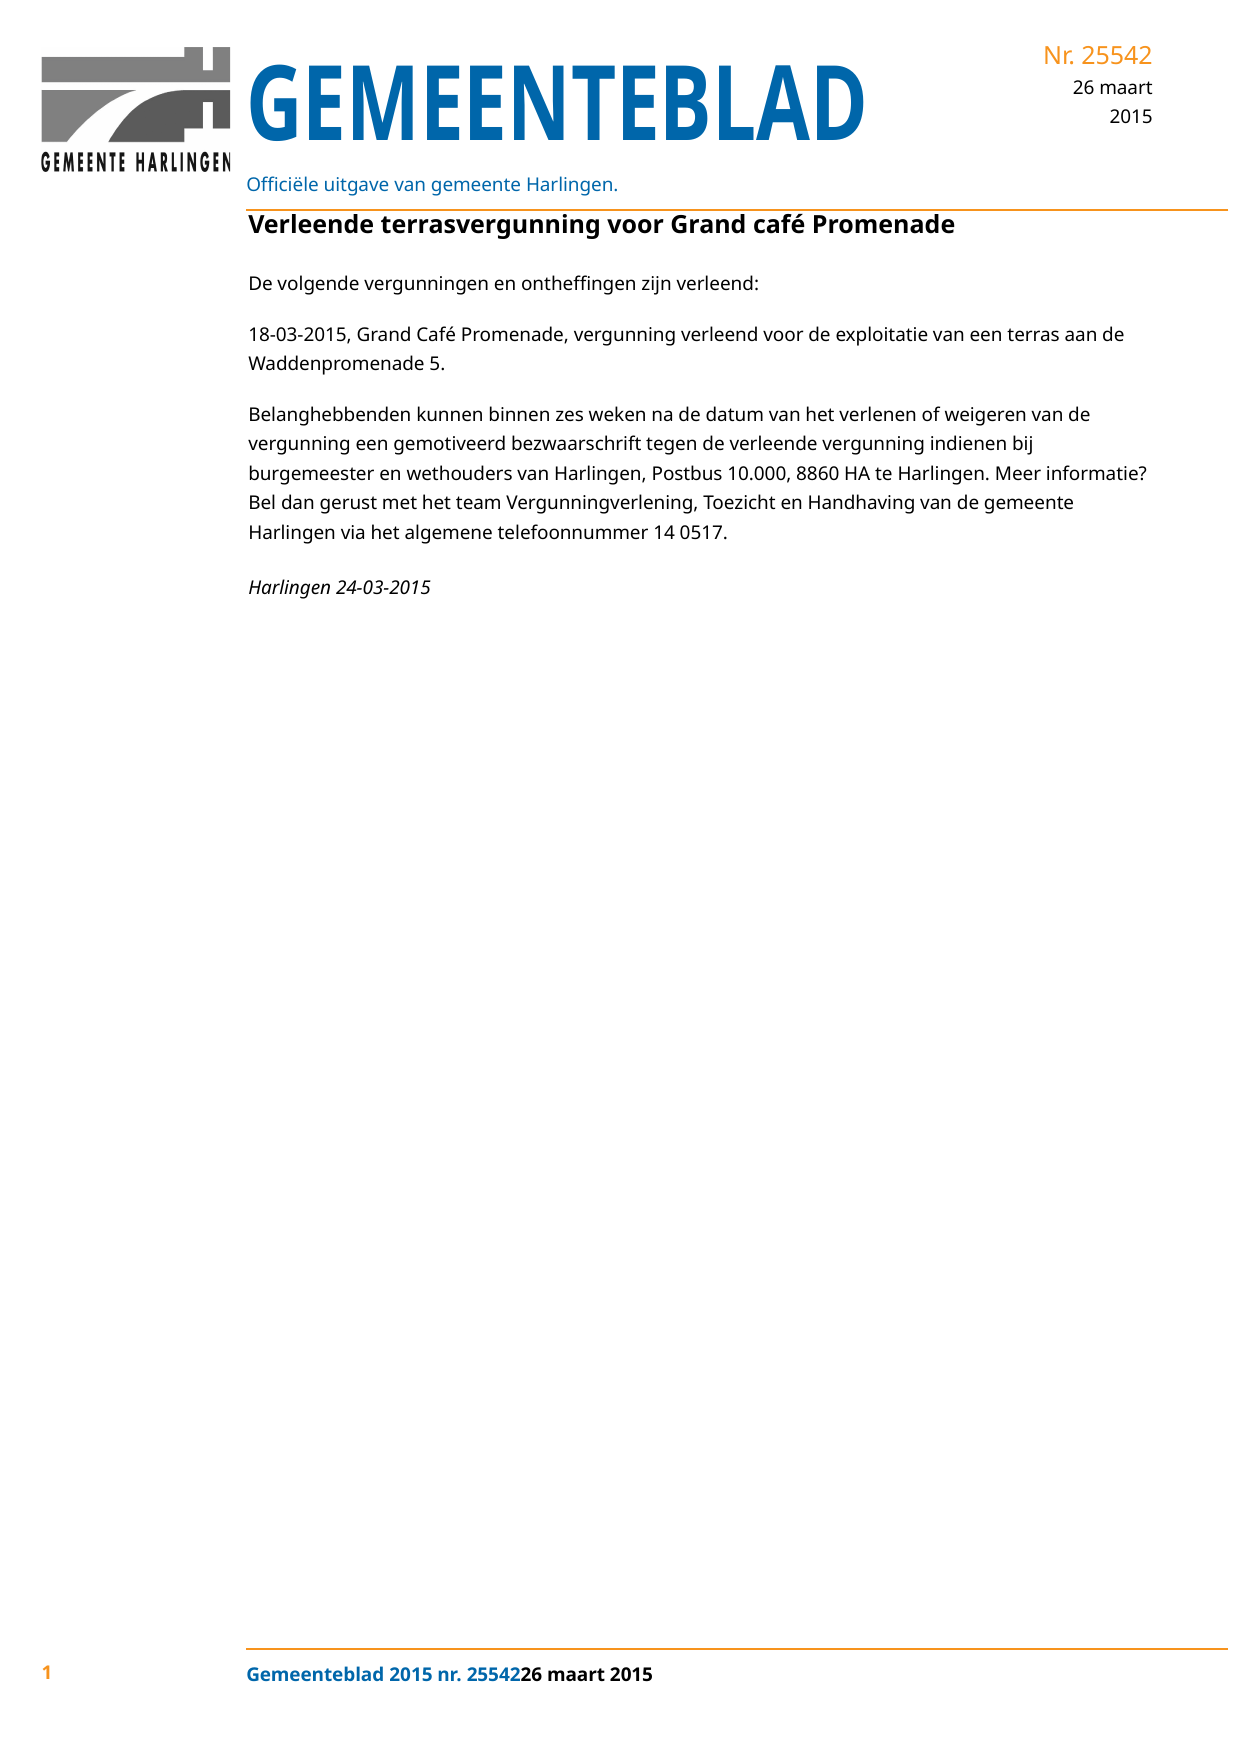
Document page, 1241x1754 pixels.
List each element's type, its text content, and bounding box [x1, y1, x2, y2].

text Harlingen 24-03-2015 [248, 574, 1152, 600]
text Verleende terrasvergunning voor Grand café Promenade [248, 211, 1152, 241]
text De volgende vergunningen en ontheffingen zijn verleend: [248, 270, 1152, 296]
picture [41, 47, 231, 172]
text Belanghebbenden kunnen binnen zes weken na de datum van het verlenen of weigeren van de vergunning een gemotiveerd bezwaarschrift tegen de verleende vergunning indienen bij burgemeester en wethouders van Harlingen, Postbus 10.000, 8860 HA te Harlingen. Meer informatie? Bel dan gerust met het team Vergunningverlening, Toezicht en Handhaving van de gemeente Harlingen via het algemene telefoonnummer 14 0517. [248, 401, 1152, 545]
text 18-03-2015, Grand Café Promenade, vergunning verleend voor de exploitatie van een terras aan de Waddenpromenade 5. [248, 321, 1152, 376]
